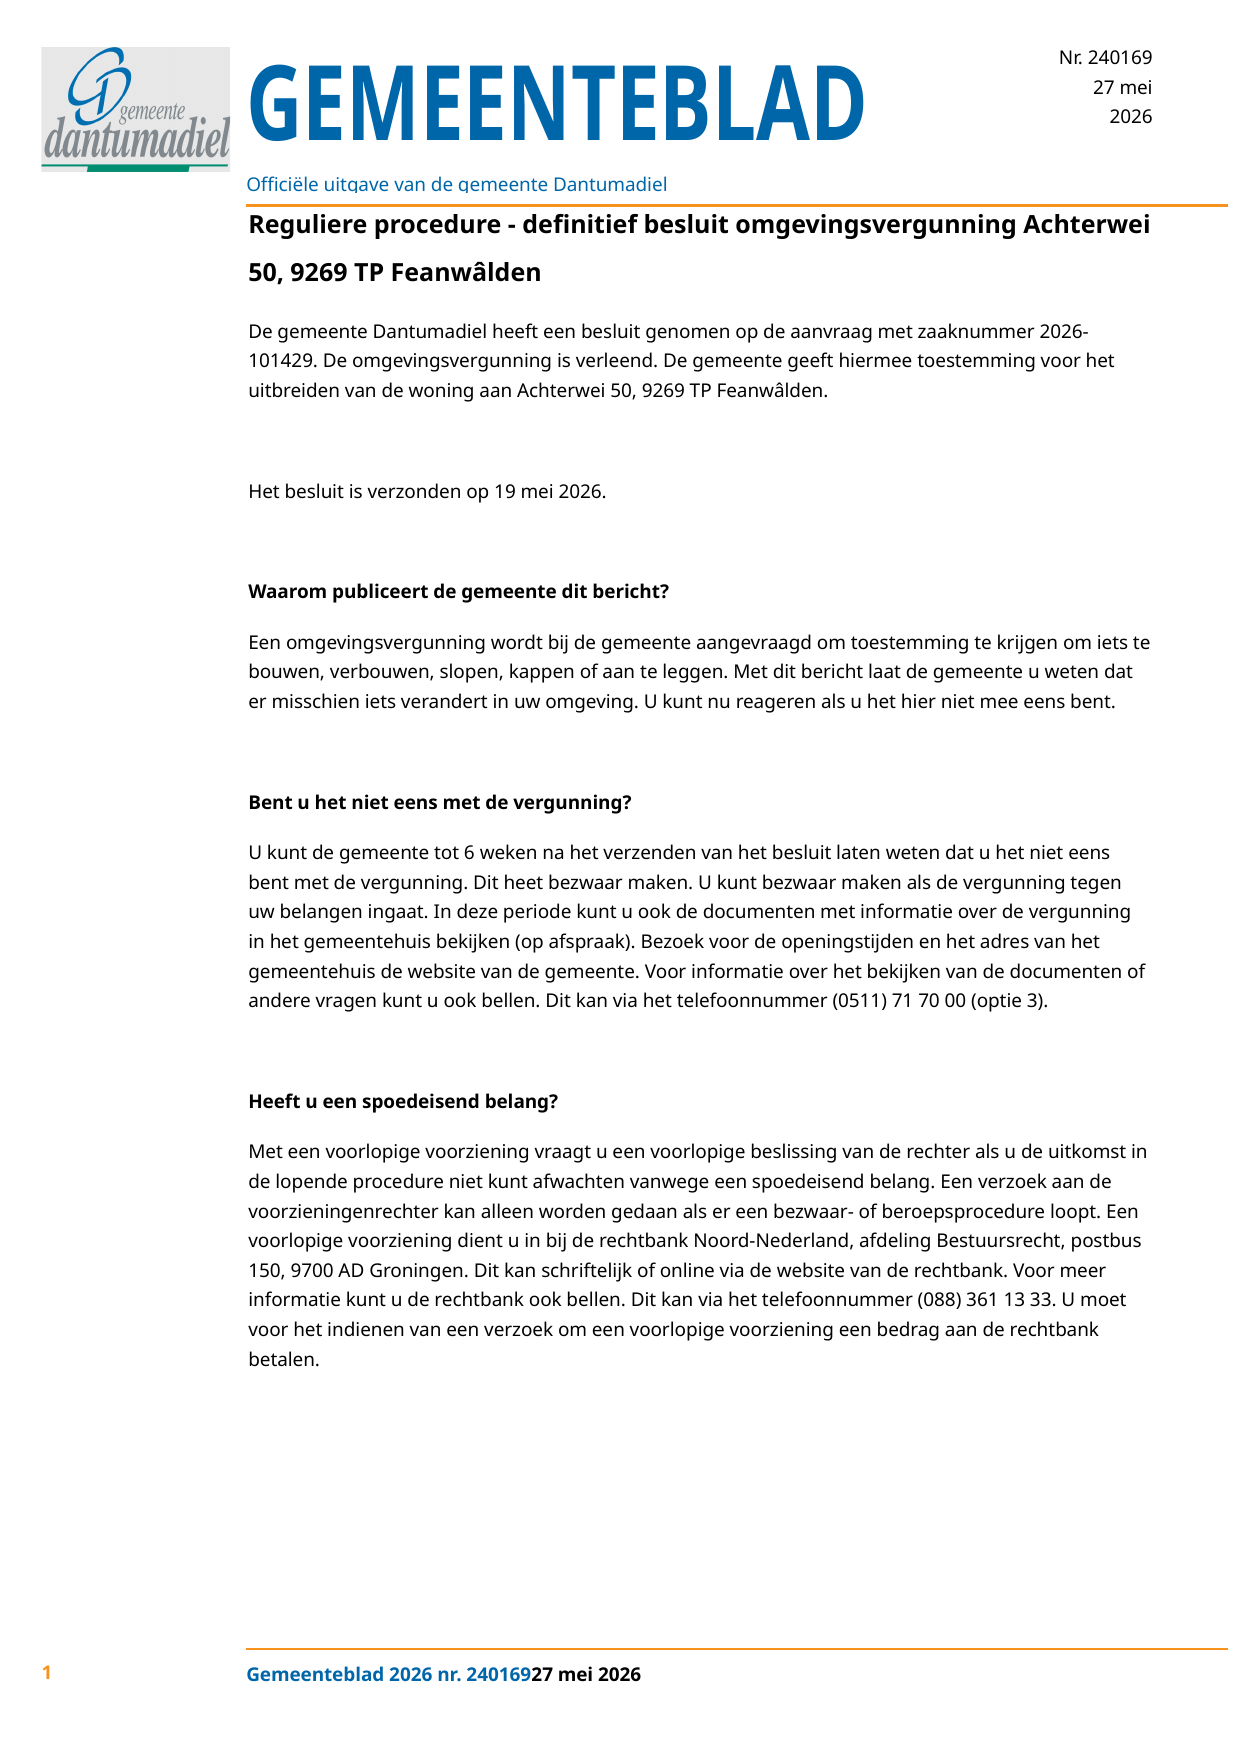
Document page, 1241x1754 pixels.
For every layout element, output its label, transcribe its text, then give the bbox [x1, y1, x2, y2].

text Met een voorlopige voorziening vraagt u een voorlopige beslissing van de rechter als u de uitkomst in de lopende procedure niet kunt afwachten vanwege een spoedeisend belang. Een verzoek aan de voorzieningenrechter kan alleen worden gedaan als er een bezwaar- of beroepsprocedure loopt. Een voorlopige voorziening dient u in bij de rechtbank Noord-Nederland, afdeling Bestuursrecht, postbus 150, 9700 AD Groningen. Dit kan schriftelijk of online via de website van de rechtbank. Voor meer informatie kunt u de rechtbank ook bellen. Dit kan via het telefoonnummer (088) 361 13 33. U moet voor het indienen van een verzoek om een voorlopige voorziening een bedrag aan de rechtbank betalen. [248, 1139, 1152, 1372]
text De gemeente Dantumadiel heeft een besluit genomen op de aanvraag met zaaknummer 2026-101429. De omgevingsvergunning is verleend. De gemeente geeft hiermee toestemming voor het uitbreiden van de woning aan Achterwei 50, 9269 TP Feanwâlden. [248, 318, 1152, 403]
text Waarom publiceert de gemeente dit bericht? [248, 579, 1152, 604]
text Heeft u een spoedeisend belang? [248, 1088, 1152, 1114]
picture [41, 47, 231, 172]
text Het besluit is verzonden op 19 mei 2026. [248, 478, 1152, 504]
text Reguliere procedure - definitief besluit omgevingsvergunning Achterwei 50, 9269 TP Feanwâlden [248, 207, 1152, 288]
text Bent u het niet eens met de vergunning? [248, 789, 1152, 815]
text Een omgevingsvergunning wordt bij de gemeente aangevraagd om toestemming te krijgen om iets te bouwen, verbouwen, slopen, kappen of aan te leggen. Met dit bericht laat de gemeente u weten dat er misschien iets verandert in uw omgeving. U kunt nu reageren als u het hier niet mee eens bent. [248, 629, 1152, 714]
text U kunt de gemeente tot 6 weken na het verzenden van het besluit laten weten dat u het niet eens bent met de vergunning. Dit heet bezwaar maken. U kunt bezwaar maken als de vergunning tegen uw belangen ingaat. In deze periode kunt u ook de documenten met informatie over de vergunning in het gemeentehuis bekijken (op afspraak). Bezoek voor de openingstijden en het adres van het gemeentehuis de website van de gemeente. Voor informatie over het bekijken van de documenten of andere vragen kunt u ook bellen. Dit kan via het telefoonnummer (0511) 71 70 00 (optie 3). [248, 839, 1152, 1013]
